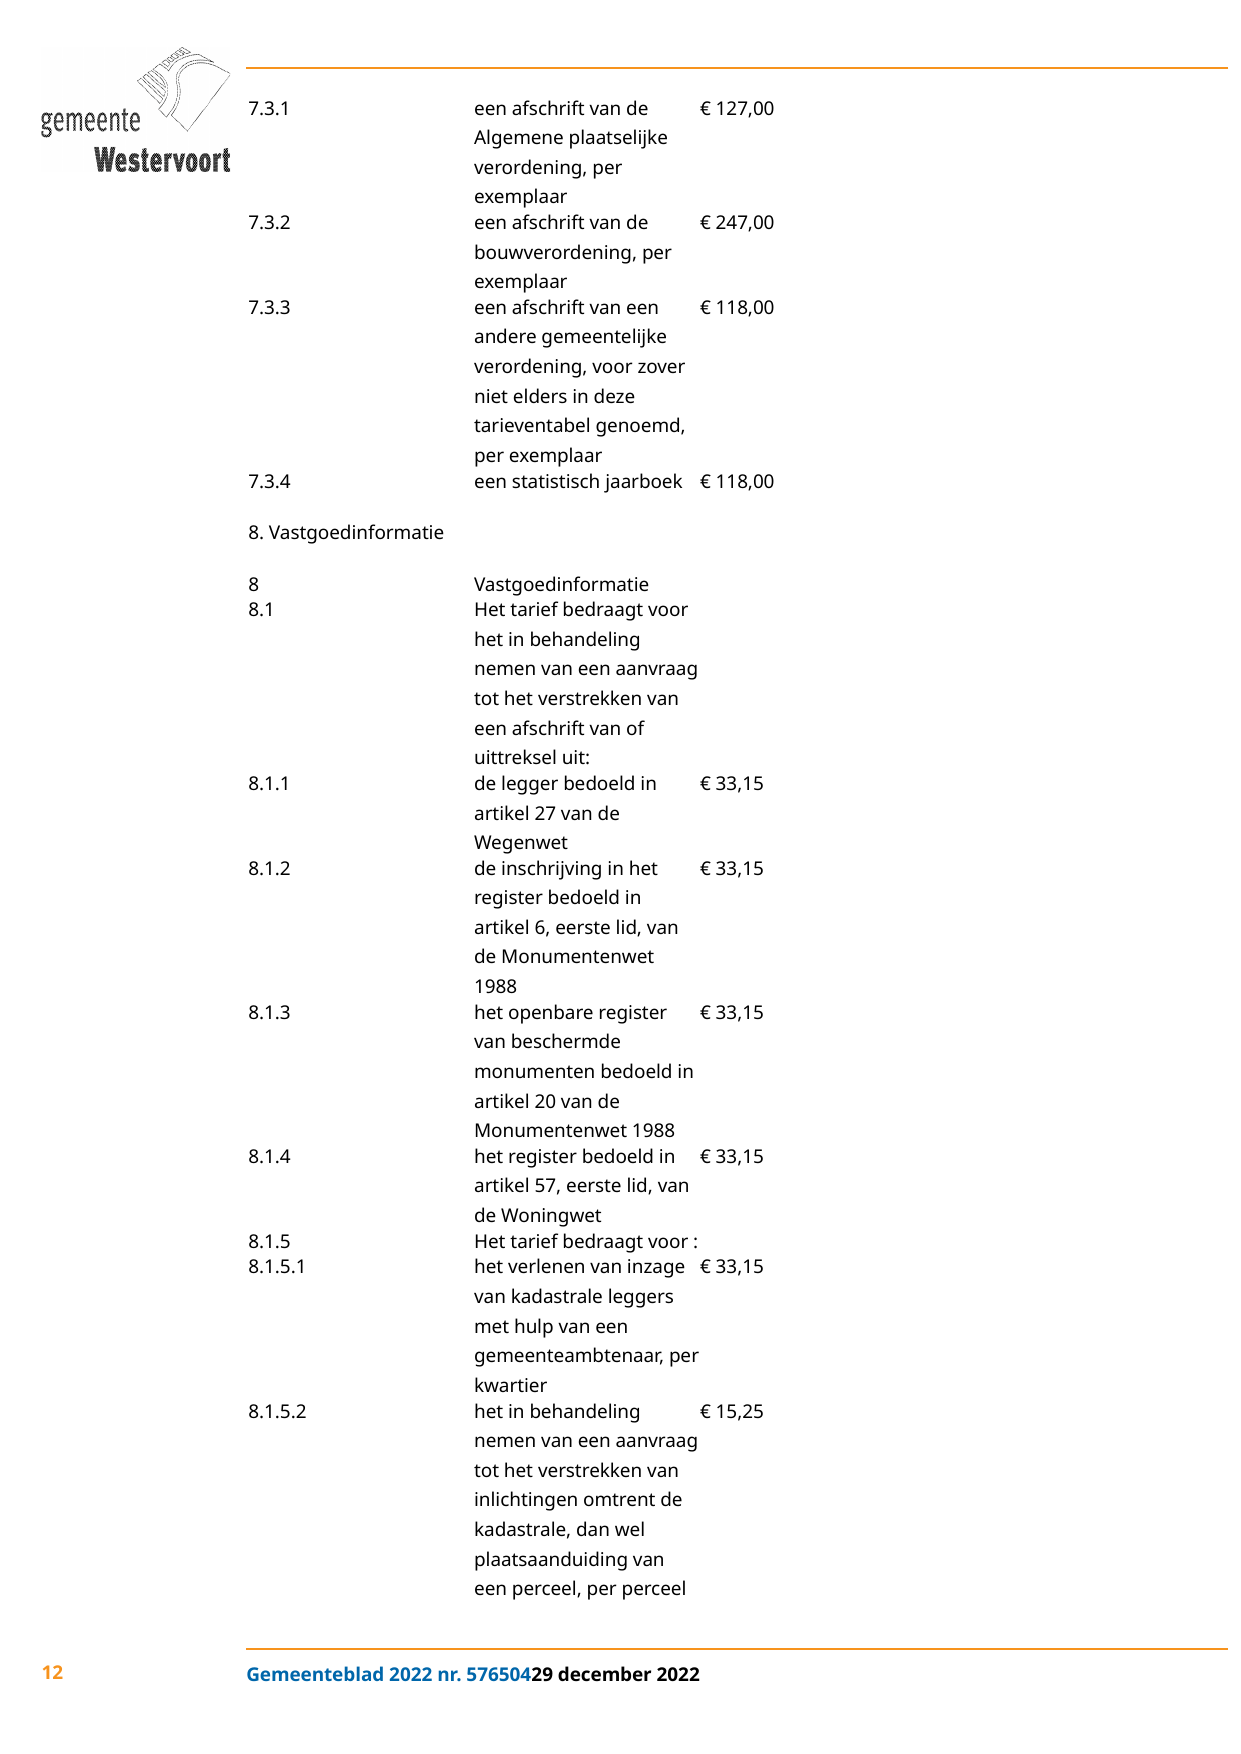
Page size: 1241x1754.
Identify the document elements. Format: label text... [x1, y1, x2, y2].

table_cell een afschrift van de Algemene plaatselijke verordening, per exemplaar [474, 95, 700, 209]
table_cell 8.1.3 [248, 999, 474, 1143]
table_cell € 127,00 [700, 95, 926, 209]
table_cell [700, 596, 926, 770]
table_cell 8.1.5.2 [248, 1398, 474, 1601]
table_cell [700, 519, 926, 545]
table_cell € 33,15 [700, 855, 926, 999]
table_cell Het tarief bedraagt voor : [474, 1228, 700, 1254]
table_cell 8.1 [248, 596, 474, 770]
table_cell een afschrift van een andere gemeentelijke verordening, voor zover niet elders in deze tarieventabel genoemd, per exemplaar [474, 294, 700, 468]
table_cell een statistisch jaarboek [474, 468, 700, 493]
table_cell [700, 1228, 926, 1254]
table_cell [248, 494, 700, 519]
table_cell 7.3.3 [248, 294, 474, 468]
table_cell de legger bedoeld in artikel 27 van de Wegenwet [474, 770, 700, 855]
table_cell € 33,15 [700, 1143, 926, 1228]
table_cell € 118,00 [700, 468, 926, 493]
table_cell het register bedoeld in artikel 57, eerste lid, van de Woningwet [474, 1143, 700, 1228]
table_cell een afschrift van de bouwverordening, per exemplaar [474, 209, 700, 294]
table_cell € 33,15 [700, 770, 926, 855]
table_cell € 33,15 [700, 999, 926, 1143]
table_cell € 247,00 [700, 209, 926, 294]
table_cell het openbare register van beschermde monumenten bedoeld in artikel 20 van de Monumentenwet 1988 [474, 999, 700, 1143]
table_cell 8 [248, 571, 474, 596]
table_cell 8.1.2 [248, 855, 474, 999]
table_cell 7.3.1 [248, 95, 474, 209]
table_cell de inschrijving in het register bedoeld in artikel 6, eerste lid, van de Monumentenwet 1988 [474, 855, 700, 999]
table_cell 8.1.4 [248, 1143, 474, 1228]
table_cell [700, 545, 926, 571]
table_cell Het tarief bedraagt voor het in behandeling nemen van een aanvraag tot het verstrekken van een afschrift van of uittreksel uit: [474, 596, 700, 770]
table_cell [926, 881, 1152, 999]
table_cell 8.1.5 [248, 1228, 474, 1254]
table_cell het in behandeling nemen van een aanvraag tot het verstrekken van inlichtingen omtrent de kadastrale, dan wel plaatsaanduiding van een perceel, per perceel [474, 1398, 700, 1601]
table_cell 8.1.1 [248, 770, 474, 855]
table_cell [926, 1025, 1152, 1143]
table_cell 7.3.2 [248, 209, 474, 294]
table_cell [700, 571, 926, 596]
picture [41, 47, 231, 172]
table_cell [700, 494, 926, 519]
table_cell 7.3.4 [248, 468, 474, 493]
table_cell 8.1.5.1 [248, 1254, 474, 1398]
table_cell [926, 1169, 1152, 1228]
table_cell [248, 545, 700, 571]
table_cell 8. Vastgoedinformatie [248, 519, 700, 545]
table_cell € 33,15 [700, 1254, 926, 1398]
table_cell € 118,00 [700, 294, 926, 468]
table_cell Vastgoedinformatie [474, 571, 700, 596]
table_cell het verlenen van inzage van kadastrale leggers met hulp van een gemeenteambtenaar, per kwartier [474, 1254, 700, 1398]
table_cell € 15,25 [700, 1398, 926, 1601]
